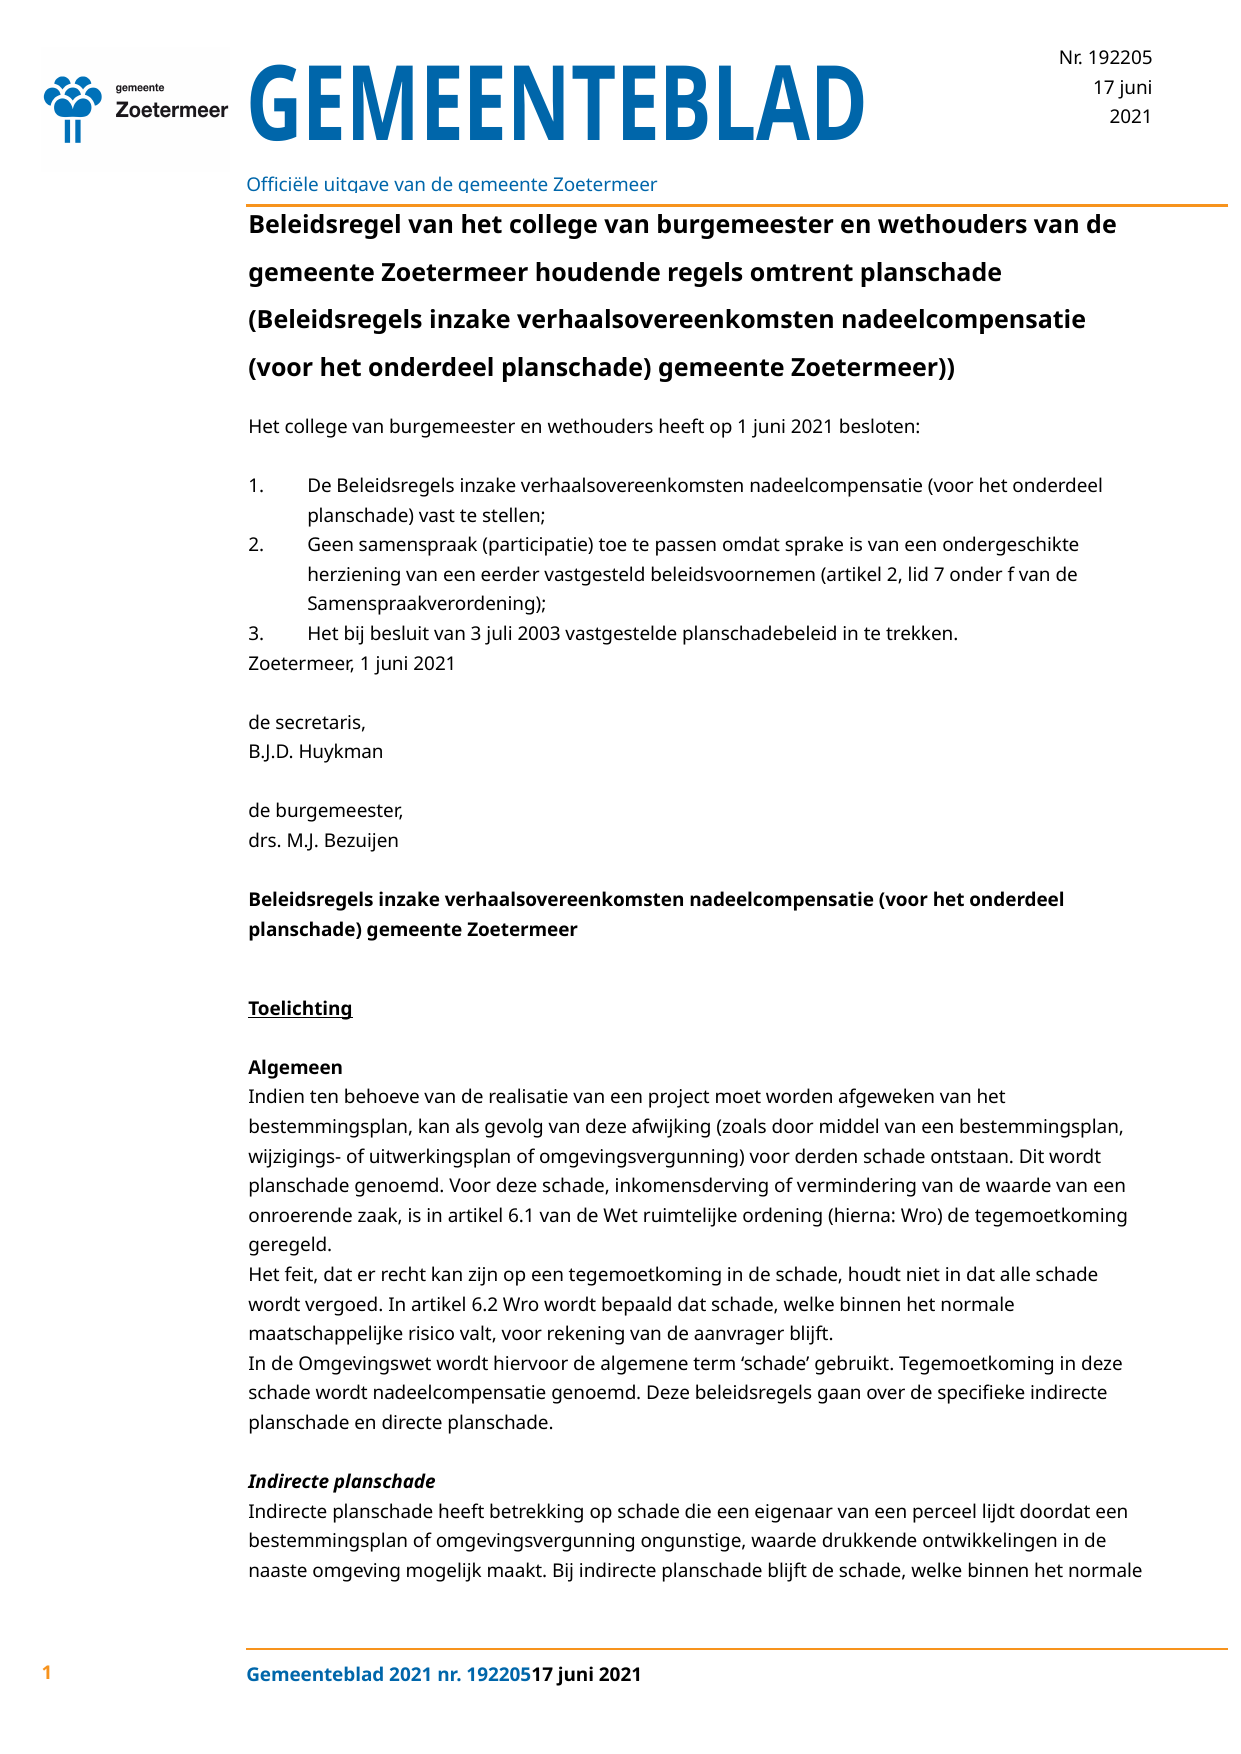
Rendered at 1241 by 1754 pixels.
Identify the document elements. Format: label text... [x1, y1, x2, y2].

text Het feit, dat er recht kan zijn op een tegemoetkoming in de schade, houdt niet in dat alle schade wordt vergoed. In artikel 6.2 Wro wordt bepaald dat schade, welke binnen het normale maatschappelijke risico valt, voor rekening van de aanvrager blijft. [248, 1261, 1152, 1346]
text In de Omgevingswet wordt hiervoor de algemene term ‘schade’ gebruikt. Tegemoetkoming in deze schade wordt nadeelcompensatie genoemd. Deze beleidsregels gaan over de specifieke indirecte planschade en directe planschade. [248, 1350, 1152, 1435]
text de burgemeester, [248, 798, 1152, 823]
text de secretaris, [248, 709, 1152, 735]
text Beleidsregel van het college van burgemeester en wethouders van de gemeente Zoetermeer houdende regels omtrent planschade (Beleidsregels inzake verhaalsovereenkomsten nadeelcompensatie (voor het onderdeel planschade) gemeente Zoetermeer)) [248, 207, 1152, 384]
text Het college van burgemeester en wethouders heeft op 1 juni 2021 besloten: [248, 413, 1152, 439]
list De Beleidsregels inzake verhaalsovereenkomsten nadeelcompensatie (voor het onderdeel planschade) vast te stellen; [248, 472, 1152, 528]
text Indirecte planschade [248, 1468, 1152, 1494]
list Het bij besluit van 3 juli 2003 vastgestelde planschadebeleid in te trekken. [248, 620, 1152, 646]
text Indien ten behoeve van de realisatie van een project moet worden afgeweken van het bestemmingsplan, kan als gevolg van deze afwijking (zoals door middel van een bestemmingsplan, wijzigings- of uitwerkingsplan of omgevingsvergunning) voor derden schade ontstaan. Dit wordt planschade genoemd. Voor deze schade, inkomensderving of vermindering van de waarde van een onroerende zaak, is in artikel 6.1 van de Wet ruimtelijke ordening (hierna: Wro) de tegemoetkoming geregeld. [248, 1084, 1152, 1257]
text drs. M.J. Bezuijen [248, 827, 1152, 853]
text Indirecte planschade heeft betrekking op schade die een eigenaar van een perceel lijdt doordat een bestemmingsplan of omgevingsvergunning ongunstige, waarde drukkende ontwikkelingen in de naaste omgeving mogelijk maakt. Bij indirecte planschade blijft de schade, welke binnen het normale [248, 1498, 1152, 1583]
text B.J.D. Huykman [248, 738, 1152, 764]
list Geen samenspraak (participatie) toe te passen omdat sprake is van een ondergeschikte herziening van een eerder vastgesteld beleidsvoornemen (artikel 2, lid 7 onder f van de Samenspraakverordening); [248, 531, 1152, 616]
text Beleidsregels inzake verhaalsovereenkomsten nadeelcompensatie (voor het onderdeel planschade) gemeente Zoetermeer [248, 886, 1152, 942]
picture [41, 47, 231, 172]
text Algemeen [248, 1054, 1152, 1080]
text Toelichting [248, 995, 1152, 1021]
text Zoetermeer, 1 juni 2021 [248, 650, 1152, 676]
